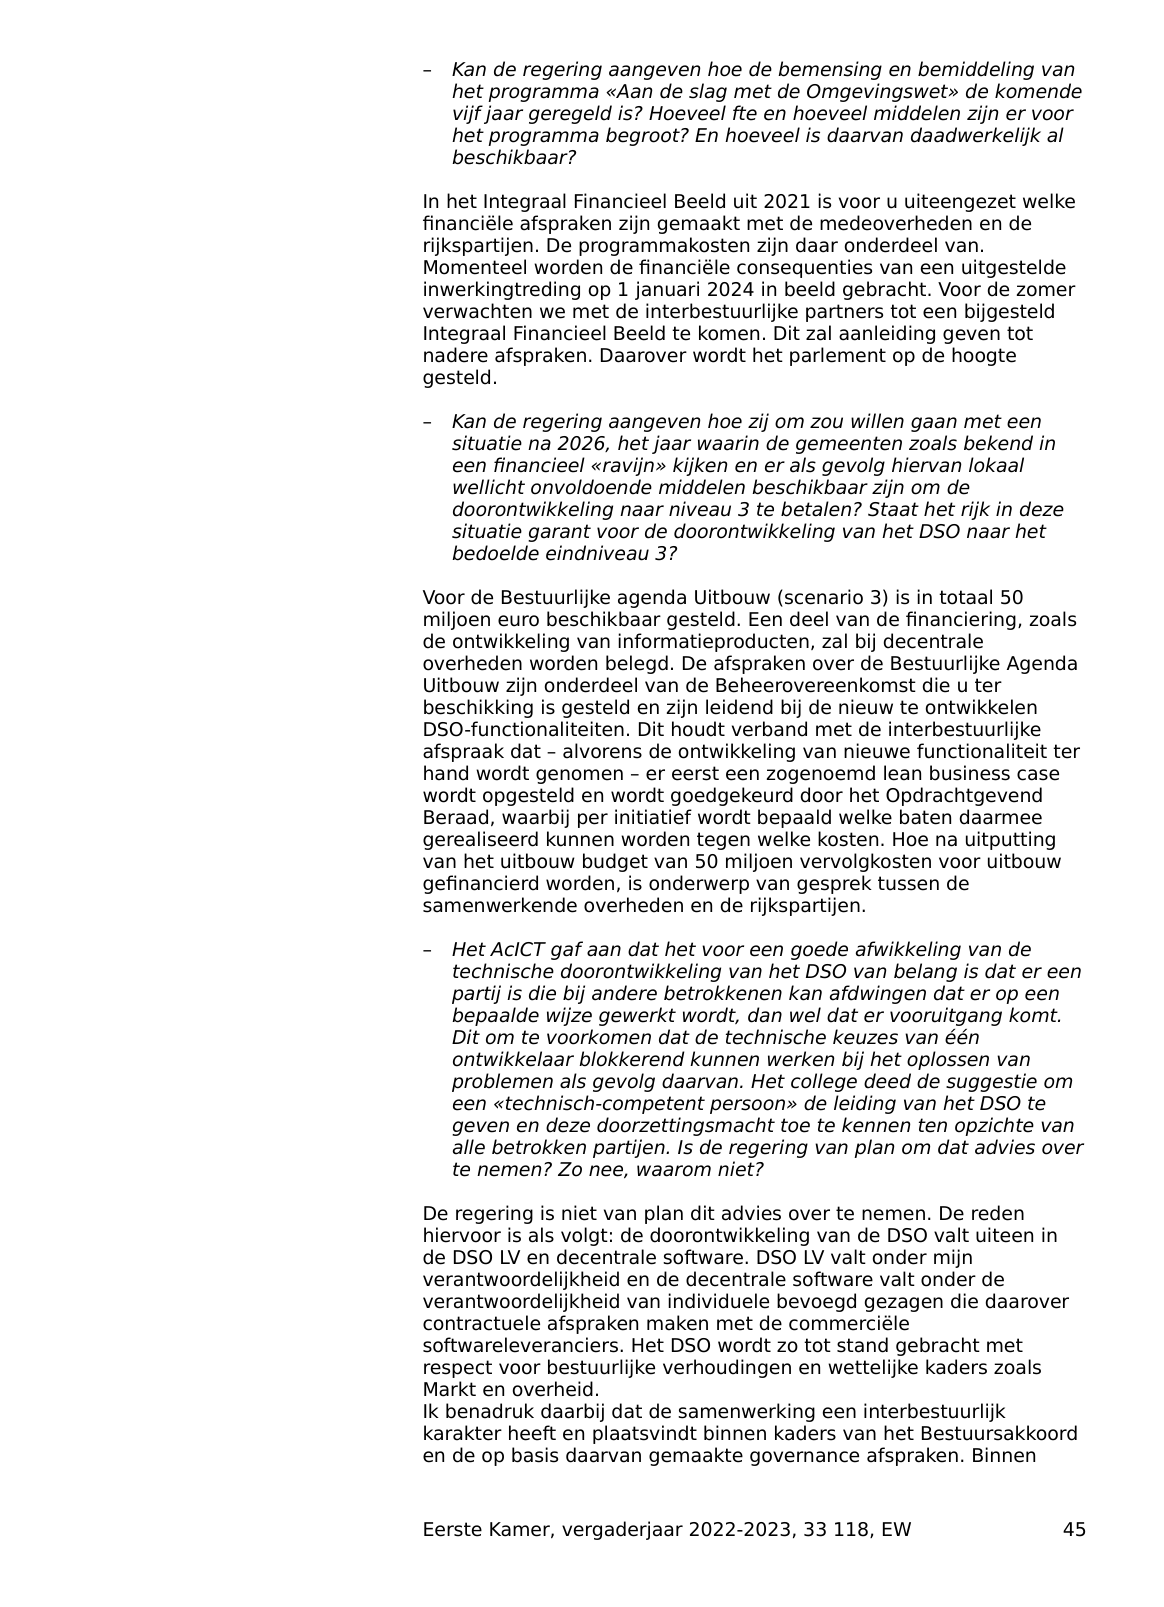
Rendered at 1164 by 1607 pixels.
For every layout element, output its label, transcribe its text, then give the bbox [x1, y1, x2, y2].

text De regering is niet van plan dit advies over te nemen. De reden hiervoor is als volgt: de doorontwikkeling van de DSO valt uiteen in de DSO LV en decentrale software. DSO LV valt onder mijn verantwoordelijkheid en de decentrale software valt onder de verantwoordelijkheid van individuele bevoegd gezagen die daarover contractuele afspraken maken met de commerciële softwareleveranciers. Het DSO wordt zo tot stand gebracht met respect voor bestuurlijke verhoudingen en wettelijke kaders zoals Markt en overheid. [422, 1203, 1087, 1401]
text Voor de Bestuurlijke agenda Uitbouw (scenario 3) is in totaal 50 miljoen euro beschikbaar gesteld. Een deel van de financiering, zoals de ontwikkeling van informatieproducten, zal bij decentrale overheden worden belegd. De afspraken over de Bestuurlijke Agenda Uitbouw zijn onderdeel van de Beheerovereenkomst die u ter beschikking is gesteld en zijn leidend bij de nieuw te ontwikkelen DSO-functionaliteiten. Dit houdt verband met de interbestuurlijke afspraak dat – alvorens de ontwikkeling van nieuwe functionaliteit ter hand wordt genomen – er eerst een zogenoemd lean business case wordt opgesteld en wordt goedgekeurd door het Opdrachtgevend Beraad, waarbij per initiatief wordt bepaald welke baten daarmee gerealiseerd kunnen worden tegen welke kosten. Hoe na uitputting van het uitbouw budget van 50 miljoen vervolgkosten voor uitbouw gefinancierd worden, is onderwerp van gesprek tussen de samenwerkende overheden en de rijkspartijen. [422, 587, 1087, 917]
text – Kan de regering aangeven hoe zij om zou willen gaan met een situatie na 2026, het jaar waarin de gemeenten zoals bekend in een financieel «ravijn» kijken en er als gevolg hiervan lokaal wellicht onvoldoende middelen beschikbaar zijn om de doorontwikkeling naar niveau 3 te betalen? Staat het rijk in deze situatie garant voor de doorontwikkeling van het DSO naar het bedoelde eindniveau 3? [422, 411, 1087, 565]
text – Kan de regering aangeven hoe de bemensing en bemiddeling van het programma «Aan de slag met de Omgevingswet» de komende vijf jaar geregeld is? Hoeveel fte en hoeveel middelen zijn er voor het programma begroot? En hoeveel is daarvan daadwerkelijk al beschikbaar? [422, 59, 1087, 169]
text Ik benadruk daarbij dat de samenwerking een interbestuurlijk karakter heeft en plaatsvindt binnen kaders van het Bestuursakkoord en de op basis daarvan gemaakte governance afspraken. Binnen [422, 1401, 1087, 1467]
text In het Integraal Financieel Beeld uit 2021 is voor u uiteengezet welke financiële afspraken zijn gemaakt met de medeoverheden en de rijkspartijen. De programmakosten zijn daar onderdeel van. Momenteel worden de financiële consequenties van een uitgestelde inwerkingtreding op 1 januari 2024 in beeld gebracht. Voor de zomer verwachten we met de interbestuurlijke partners tot een bijgesteld Integraal Financieel Beeld te komen. Dit zal aanleiding geven tot nadere afspraken. Daarover wordt het parlement op de hoogte gesteld. [422, 191, 1087, 389]
text – Het AcICT gaf aan dat het voor een goede afwikkeling van de technische doorontwikkeling van het DSO van belang is dat er een partij is die bij andere betrokkenen kan afdwingen dat er op een bepaalde wijze gewerkt wordt, dan wel dat er vooruitgang komt. Dit om te voorkomen dat de technische keuzes van één ontwikkelaar blokkerend kunnen werken bij het oplossen van problemen als gevolg daarvan. Het college deed de suggestie om een «technisch-competent persoon» de leiding van het DSO te geven en deze doorzettingsmacht toe te kennen ten opzichte van alle betrokken partijen. Is de regering van plan om dat advies over te nemen? Zo nee, waarom niet? [422, 939, 1087, 1181]
